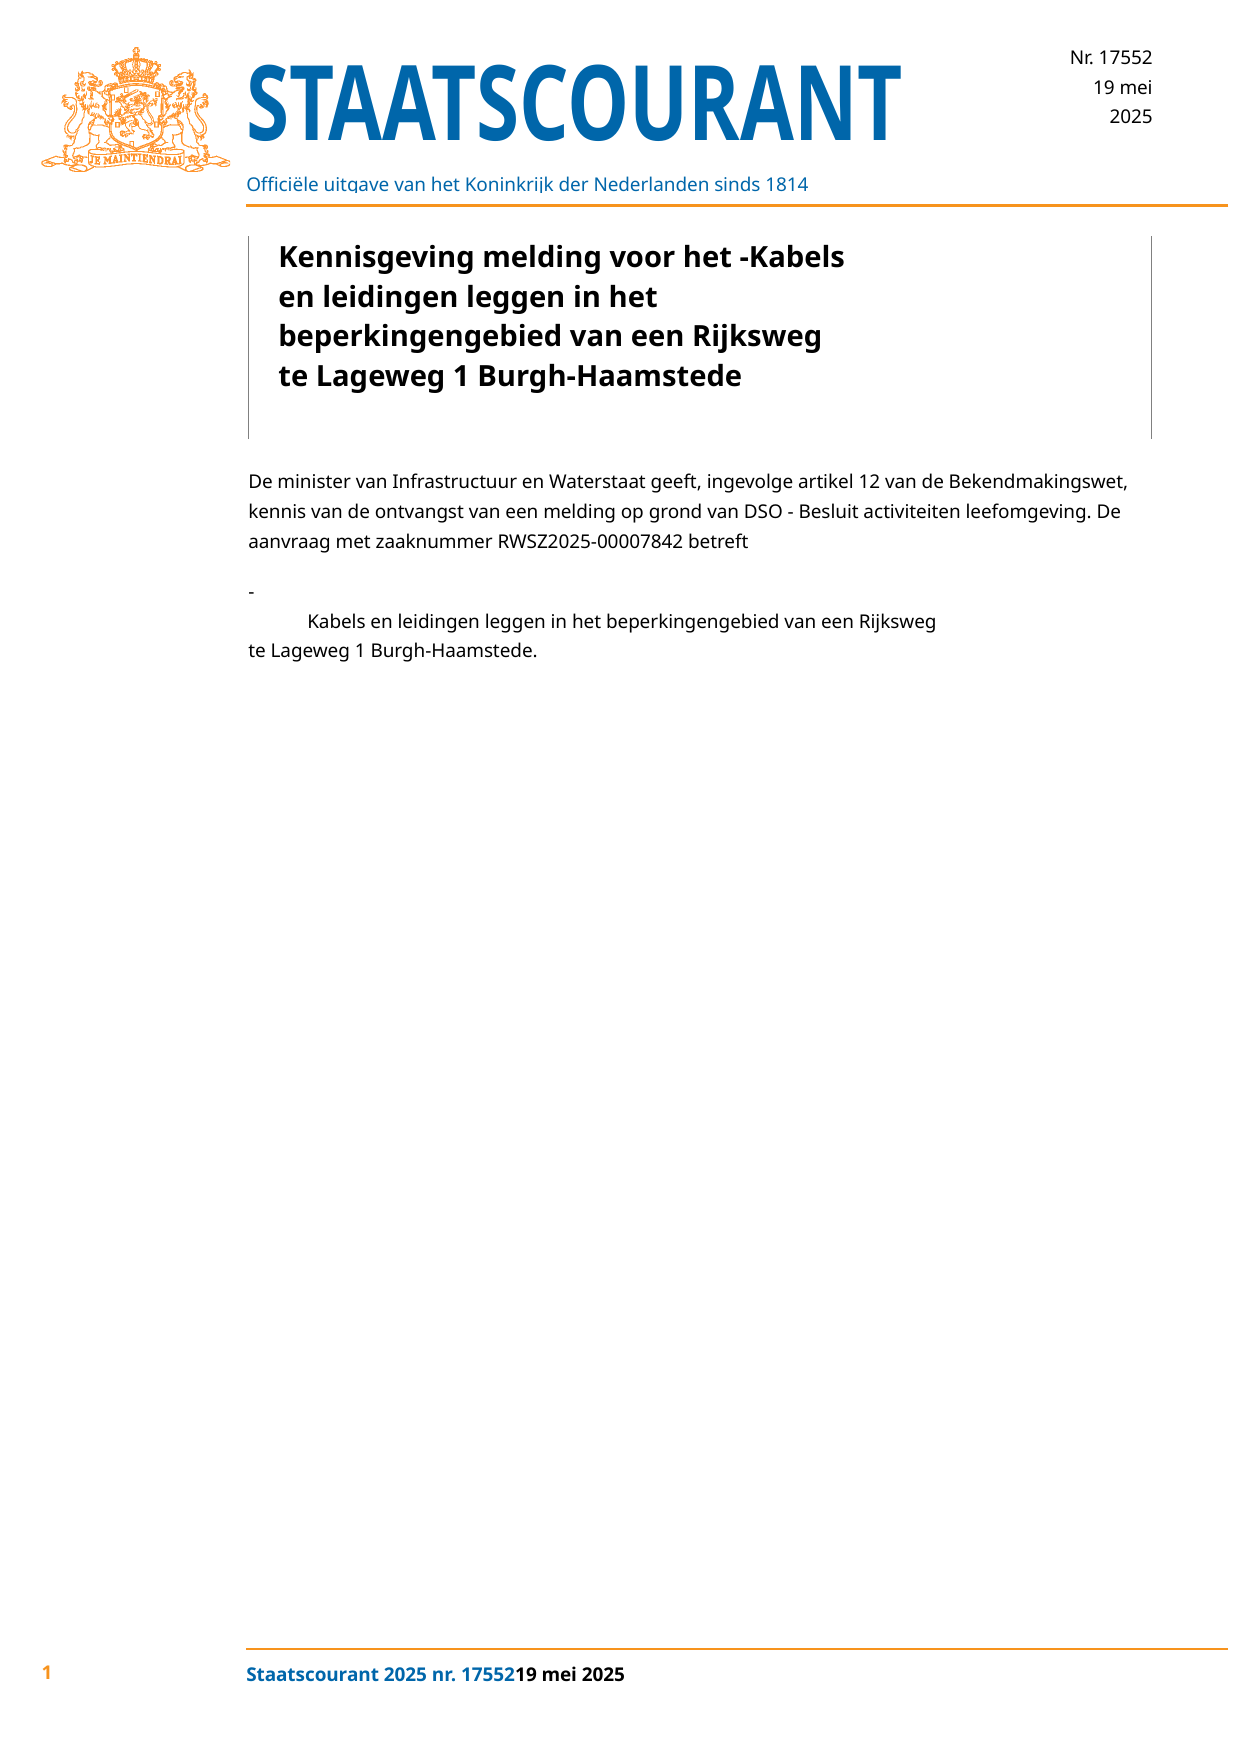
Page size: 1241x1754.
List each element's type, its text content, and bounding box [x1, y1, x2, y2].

picture [912, 236, 1090, 414]
picture [41, 47, 231, 172]
table_header [1090, 236, 1151, 413]
table_header [850, 236, 912, 413]
list Kabels en leidingen leggen in het beperkingengebied van een Rijksweg [248, 608, 1152, 633]
text te Lageweg 1 Burgh-Haamstede. [248, 637, 1152, 663]
table_header Kennisgeving melding voor het -Kabels en leidingen leggen in het beperkingengebied van een Rijksweg te Lageweg 1 Burgh-Haamstede [249, 236, 850, 439]
table_header [850, 414, 1151, 439]
text De minister van Infrastructuur en Waterstaat geeft, ingevolge artikel 12 van de Bekendmakingswet, kennis van de ontvangst van een melding op grond van DSO - Besluit activiteiten leefomgeving. De aanvraag met zaaknummer RWSZ2025-00007842 betreft [248, 469, 1152, 553]
